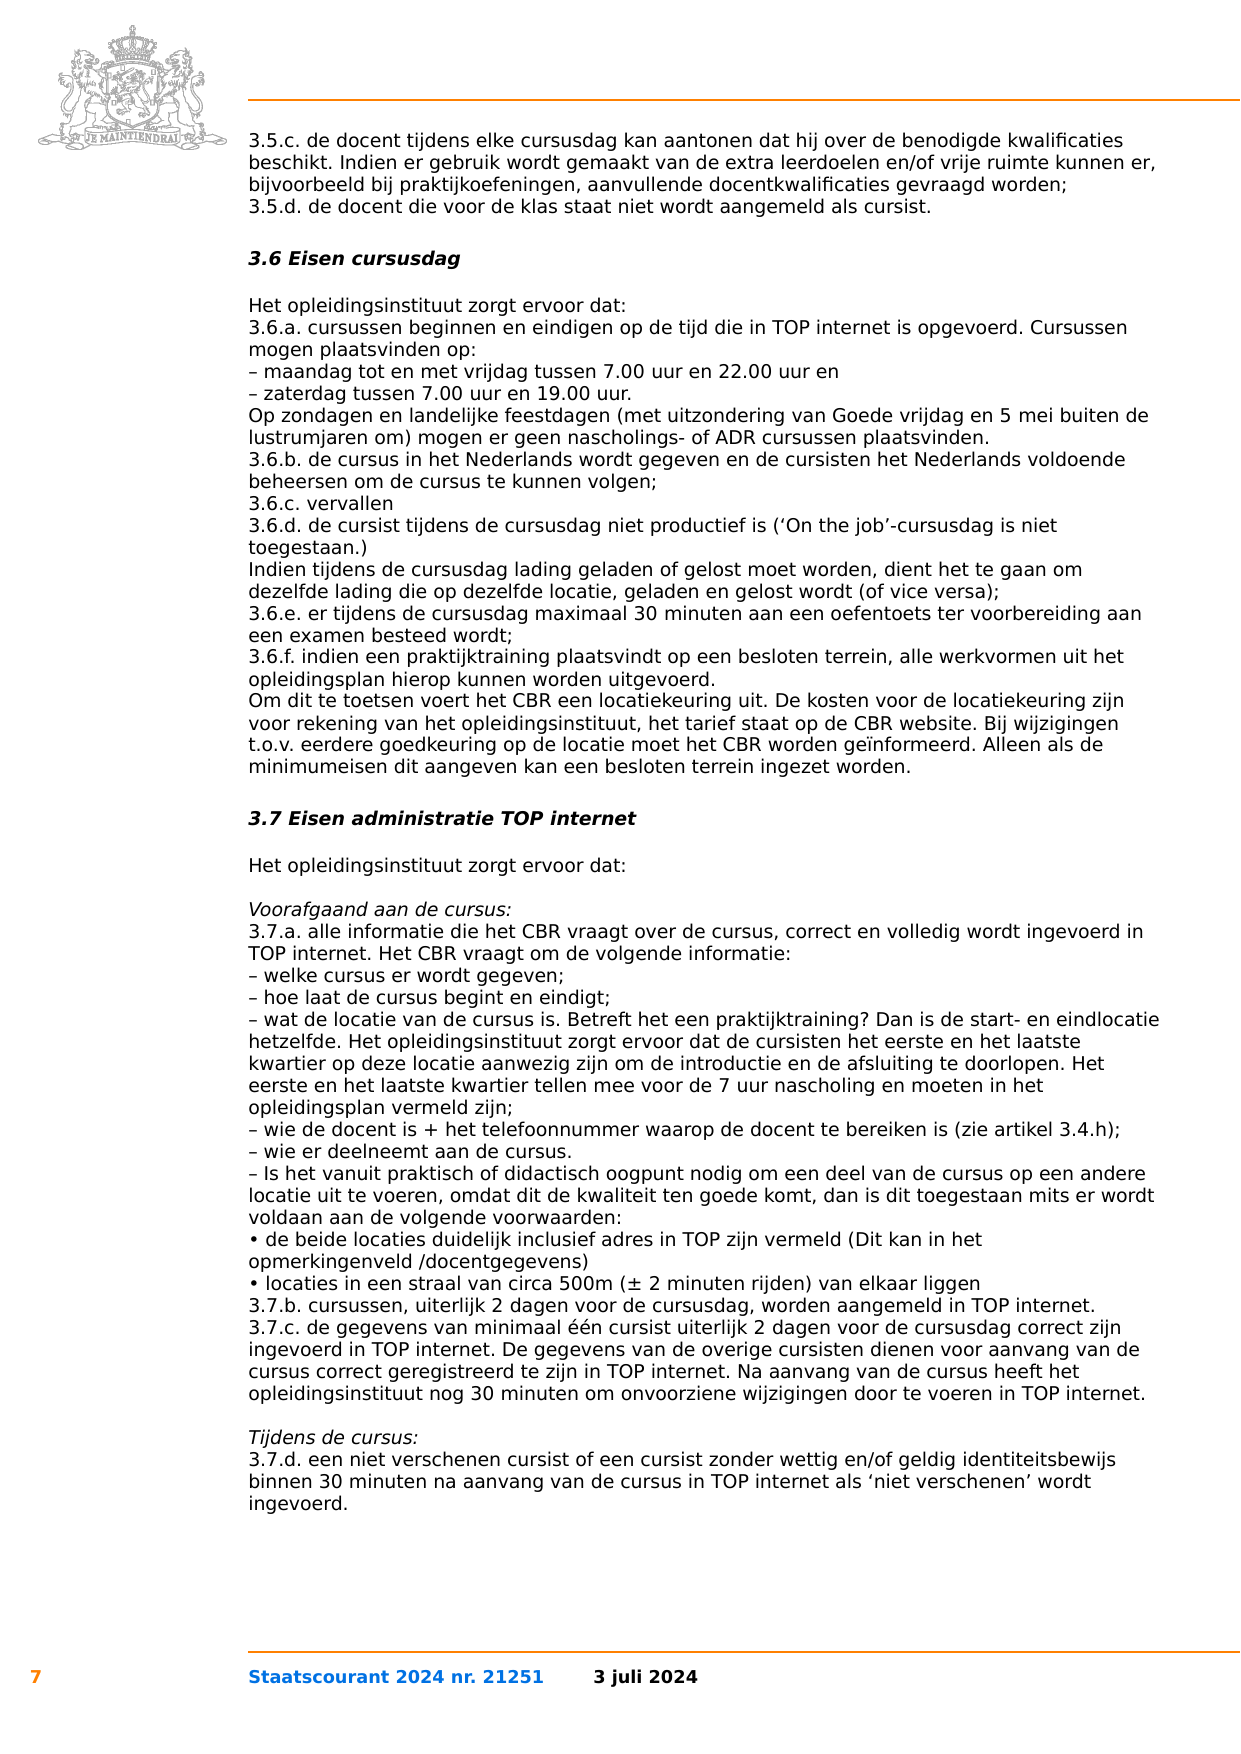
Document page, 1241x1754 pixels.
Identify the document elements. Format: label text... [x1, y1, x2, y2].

text 3.7.b. cursussen, uiterlijk 2 dagen voor de cursusdag, worden aangemeld in TOP internet. [248, 1295, 1163, 1317]
text 3.6.f. indien een praktijktraining plaatsvindt op een besloten terrein, alle werkvormen uit het opleidingsplan hierop kunnen worden uitgevoerd. [248, 646, 1163, 690]
text – welke cursus er wordt gegeven; [248, 965, 1163, 987]
text Het opleidingsinstituut zorgt ervoor dat: [248, 855, 1163, 877]
text 3.7.c. de gegevens van minimaal één cursist uiterlijk 2 dagen voor de cursusdag correct zijn ingevoerd in TOP internet. De gegevens van de overige cursisten dienen voor aanvang van de cursus correct geregistreerd te zijn in TOP internet. Na aanvang van de cursus heeft het opleidingsinstituut nog 30 minuten om onvoorziene wijzigingen door te voeren in TOP internet. [248, 1317, 1163, 1405]
text Tijdens de cursus: [248, 1427, 1163, 1448]
text – maandag tot en met vrijdag tussen 7.00 uur en 22.00 uur en [248, 361, 1163, 383]
text – wat de locatie van de cursus is. Betreft het een praktijktraining? Dan is de start- en eindlocatie hetzelfde. Het opleidingsinstituut zorgt ervoor dat de cursisten het eerste en het laatste kwartier op deze locatie aanwezig zijn om de introductie en de afsluiting te doorlopen. Het eerste en het laatste kwartier tellen mee voor de 7 uur nascholing en moeten in het opleidingsplan vermeld zijn; [248, 1009, 1163, 1119]
text – wie de docent is + het telefoonnummer waarop de docent te bereiken is (zie artikel 3.4.h); [248, 1119, 1163, 1141]
text Om dit te toetsen voert het CBR een locatiekeuring uit. De kosten voor de locatiekeuring zijn voor rekening van het opleidingsinstituut, het tarief staat op de CBR website. Bij wijzigingen t.o.v. eerdere goedkeuring op de locatie moet het CBR worden geïnformeerd. Alleen als de minimumeisen dit aangeven kan een besloten terrein ingezet worden. [248, 690, 1163, 778]
text – zaterdag tussen 7.00 uur en 19.00 uur. [248, 383, 1163, 405]
text Op zondagen en landelijke feestdagen (met uitzondering van Goede vrijdag en 5 mei buiten de lustrumjaren om) mogen er geen nascholings- of ADR cursussen plaatsvinden. [248, 405, 1163, 449]
text • locaties in een straal van circa 500m (± 2 minuten rijden) van elkaar liggen [248, 1273, 1163, 1295]
text – wie er deelneemt aan de cursus. [248, 1141, 1163, 1163]
subtitle 3.7 Eisen administratie TOP internet [248, 808, 1163, 830]
text 3.5.c. de docent tijdens elke cursusdag kan aantonen dat hij over de benodigde kwalificaties beschikt. Indien er gebruik wordt gemaakt van de extra leerdoelen en/of vrije ruimte kunnen er, bijvoorbeeld bij praktijkoefeningen, aanvullende docentkwalificaties gevraagd worden; [248, 130, 1163, 196]
text 3.6.e. er tijdens de cursusdag maximaal 30 minuten aan een oefentoets ter voorbereiding aan een examen besteed wordt; [248, 602, 1163, 646]
text 3.6.d. de cursist tijdens de cursusdag niet productief is (‘On the job’-cursusdag is niet toegestaan.) [248, 514, 1163, 558]
text – Is het vanuit praktisch of didactisch oogpunt nodig om een deel van de cursus op een andere locatie uit te voeren, omdat dit de kwaliteit ten goede komt, dan is dit toegestaan mits er wordt voldaan aan de volgende voorwaarden: [248, 1163, 1163, 1229]
picture [38, 25, 227, 150]
subtitle 3.6 Eisen cursusdag [248, 248, 1163, 270]
text 3.6.a. cursussen beginnen en eindigen op de tijd die in TOP internet is opgevoerd. Cursussen mogen plaatsvinden op: [248, 317, 1163, 361]
text – hoe laat de cursus begint en eindigt; [248, 987, 1163, 1009]
text 3.6.b. de cursus in het Nederlands wordt gegeven en de cursisten het Nederlands voldoende beheersen om de cursus te kunnen volgen; [248, 449, 1163, 493]
text 3.7.d. een niet verschenen cursist of een cursist zonder wettig en/of geldig identiteitsbewijs binnen 30 minuten na aanvang van de cursus in TOP internet als ‘niet verschenen’ wordt ingevoerd. [248, 1448, 1163, 1514]
text Het opleidingsinstituut zorgt ervoor dat: [248, 295, 1163, 317]
text • de beide locaties duidelijk inclusief adres in TOP zijn vermeld (Dit kan in het opmerkingenveld /docentgegevens) [248, 1229, 1163, 1273]
text Indien tijdens de cursusdag lading geladen of gelost moet worden, dient het te gaan om dezelfde lading die op dezelfde locatie, geladen en gelost wordt (of vice versa); [248, 558, 1163, 602]
text Voorafgaand aan de cursus: [248, 899, 1163, 921]
text 3.6.c. vervallen [248, 493, 1163, 514]
text 3.5.d. de docent die voor de klas staat niet wordt aangemeld als cursist. [248, 196, 1163, 218]
text 3.7.a. alle informatie die het CBR vraagt over de cursus, correct en volledig wordt ingevoerd in TOP internet. Het CBR vraagt om de volgende informatie: [248, 921, 1163, 965]
